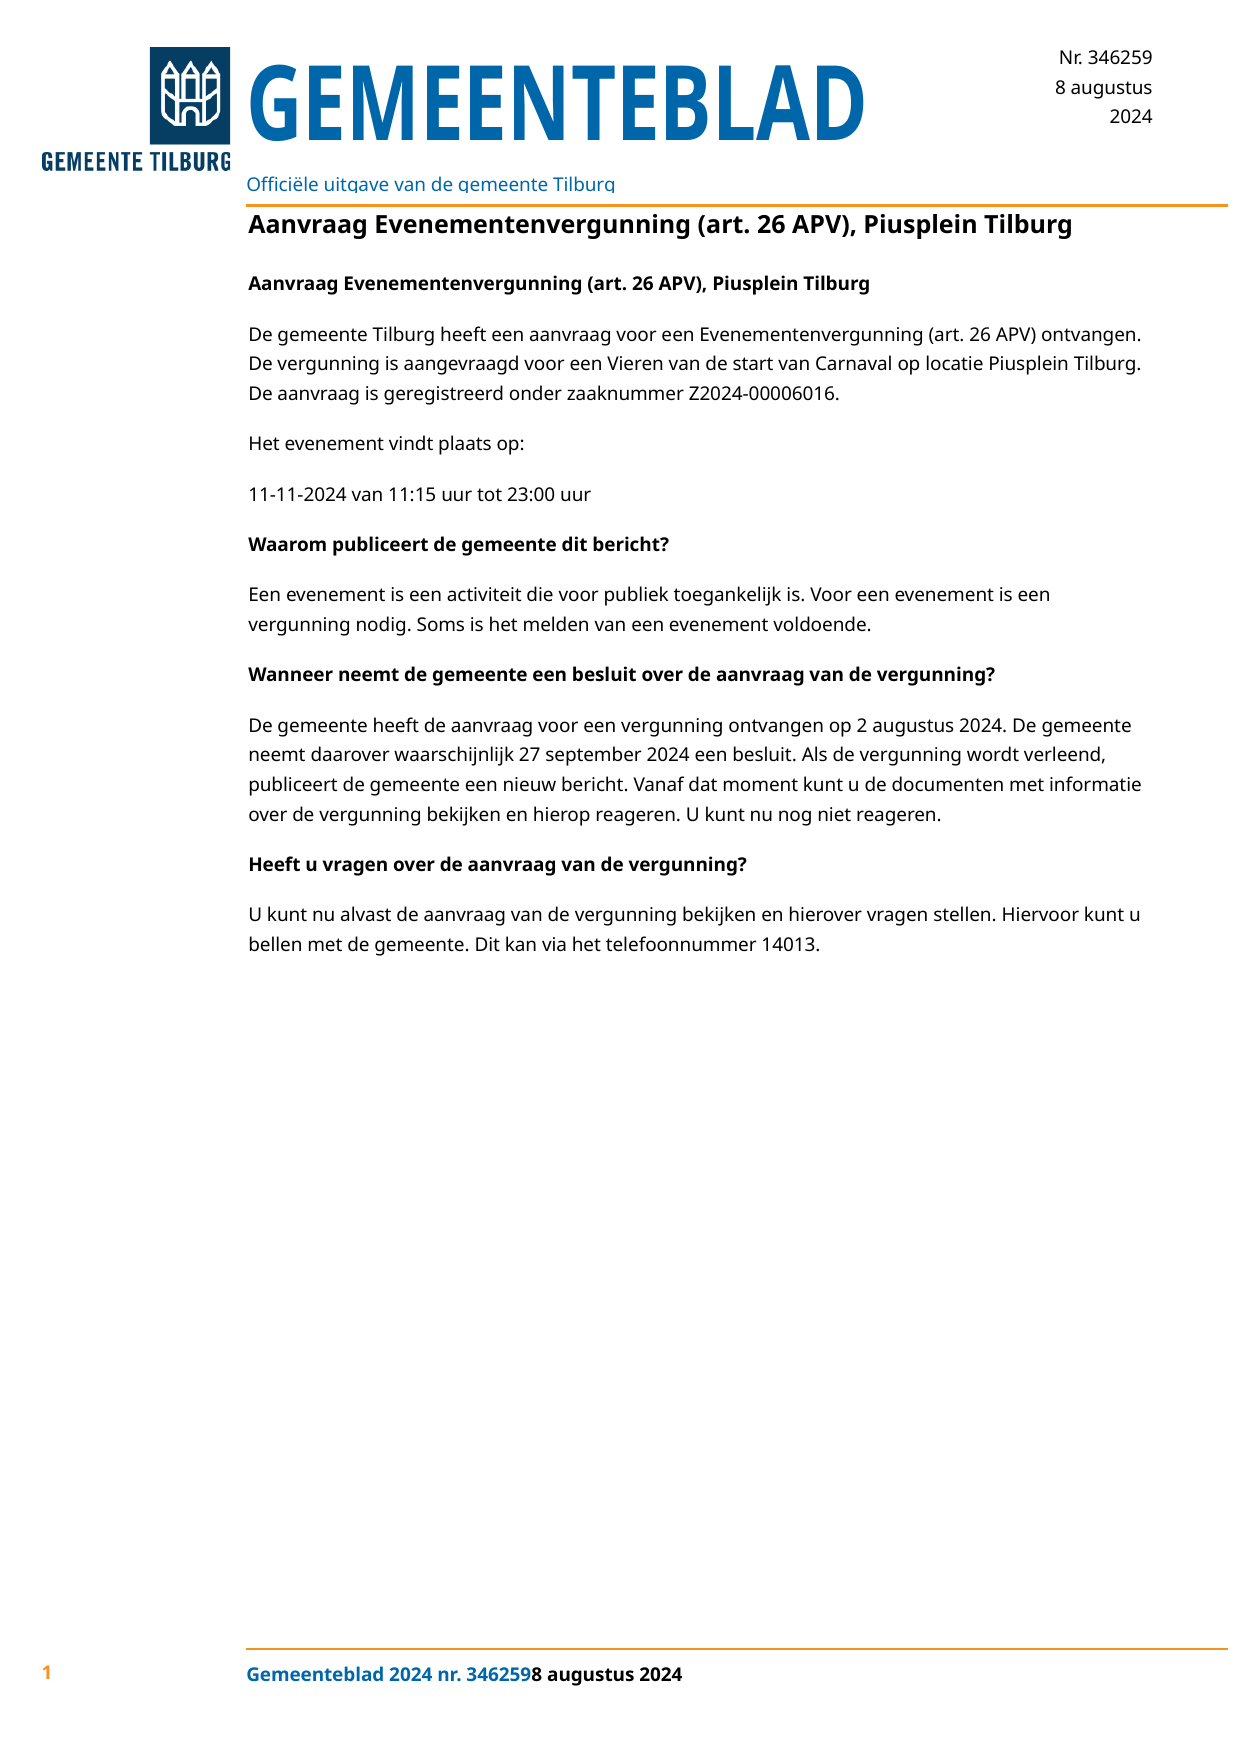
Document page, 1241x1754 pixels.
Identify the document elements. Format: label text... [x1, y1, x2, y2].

text U kunt nu alvast de aanvraag van de vergunning bekijken en hierover vragen stellen. Hiervoor kunt u bellen met de gemeente. Dit kan via het telefoonnummer 14013. [248, 902, 1152, 957]
text Het evenement vindt plaats op: [248, 430, 1152, 456]
text Wanneer neemt de gemeente een besluit over de aanvraag van de vergunning? [248, 662, 1152, 687]
text Een evenement is een activiteit die voor publiek toegankelijk is. Voor een evenement is een vergunning nodig. Soms is het melden van een evenement voldoende. [248, 582, 1152, 637]
text De gemeente Tilburg heeft een aanvraag voor een Evenementenvergunning (art. 26 APV) ontvangen. De vergunning is aangevraagd voor een Vieren van de start van Carnaval op locatie Piusplein Tilburg. De aanvraag is geregistreerd onder zaaknummer Z2024-00006016. [248, 321, 1152, 406]
text Aanvraag Evenementenvergunning (art. 26 APV), Piusplein Tilburg [248, 270, 1152, 296]
text Aanvraag Evenementenvergunning (art. 26 APV), Piusplein Tilburg [248, 207, 1152, 241]
text Heeft u vragen over de aanvraag van de vergunning? [248, 851, 1152, 877]
text Waarom publiceert de gemeente dit bericht? [248, 531, 1152, 557]
text 11-11-2024 van 11:15 uur tot 23:00 uur [248, 481, 1152, 506]
picture [41, 47, 231, 172]
text De gemeente heeft de aanvraag voor een vergunning ontvangen op 2 augustus 2024. De gemeente neemt daarover waarschijnlijk 27 september 2024 een besluit. Als de vergunning wordt verleend, publiceert de gemeente een nieuw bericht. Vanaf dat moment kunt u de documenten met informatie over de vergunning bekijken en hierop reageren. U kunt nu nog niet reageren. [248, 712, 1152, 826]
